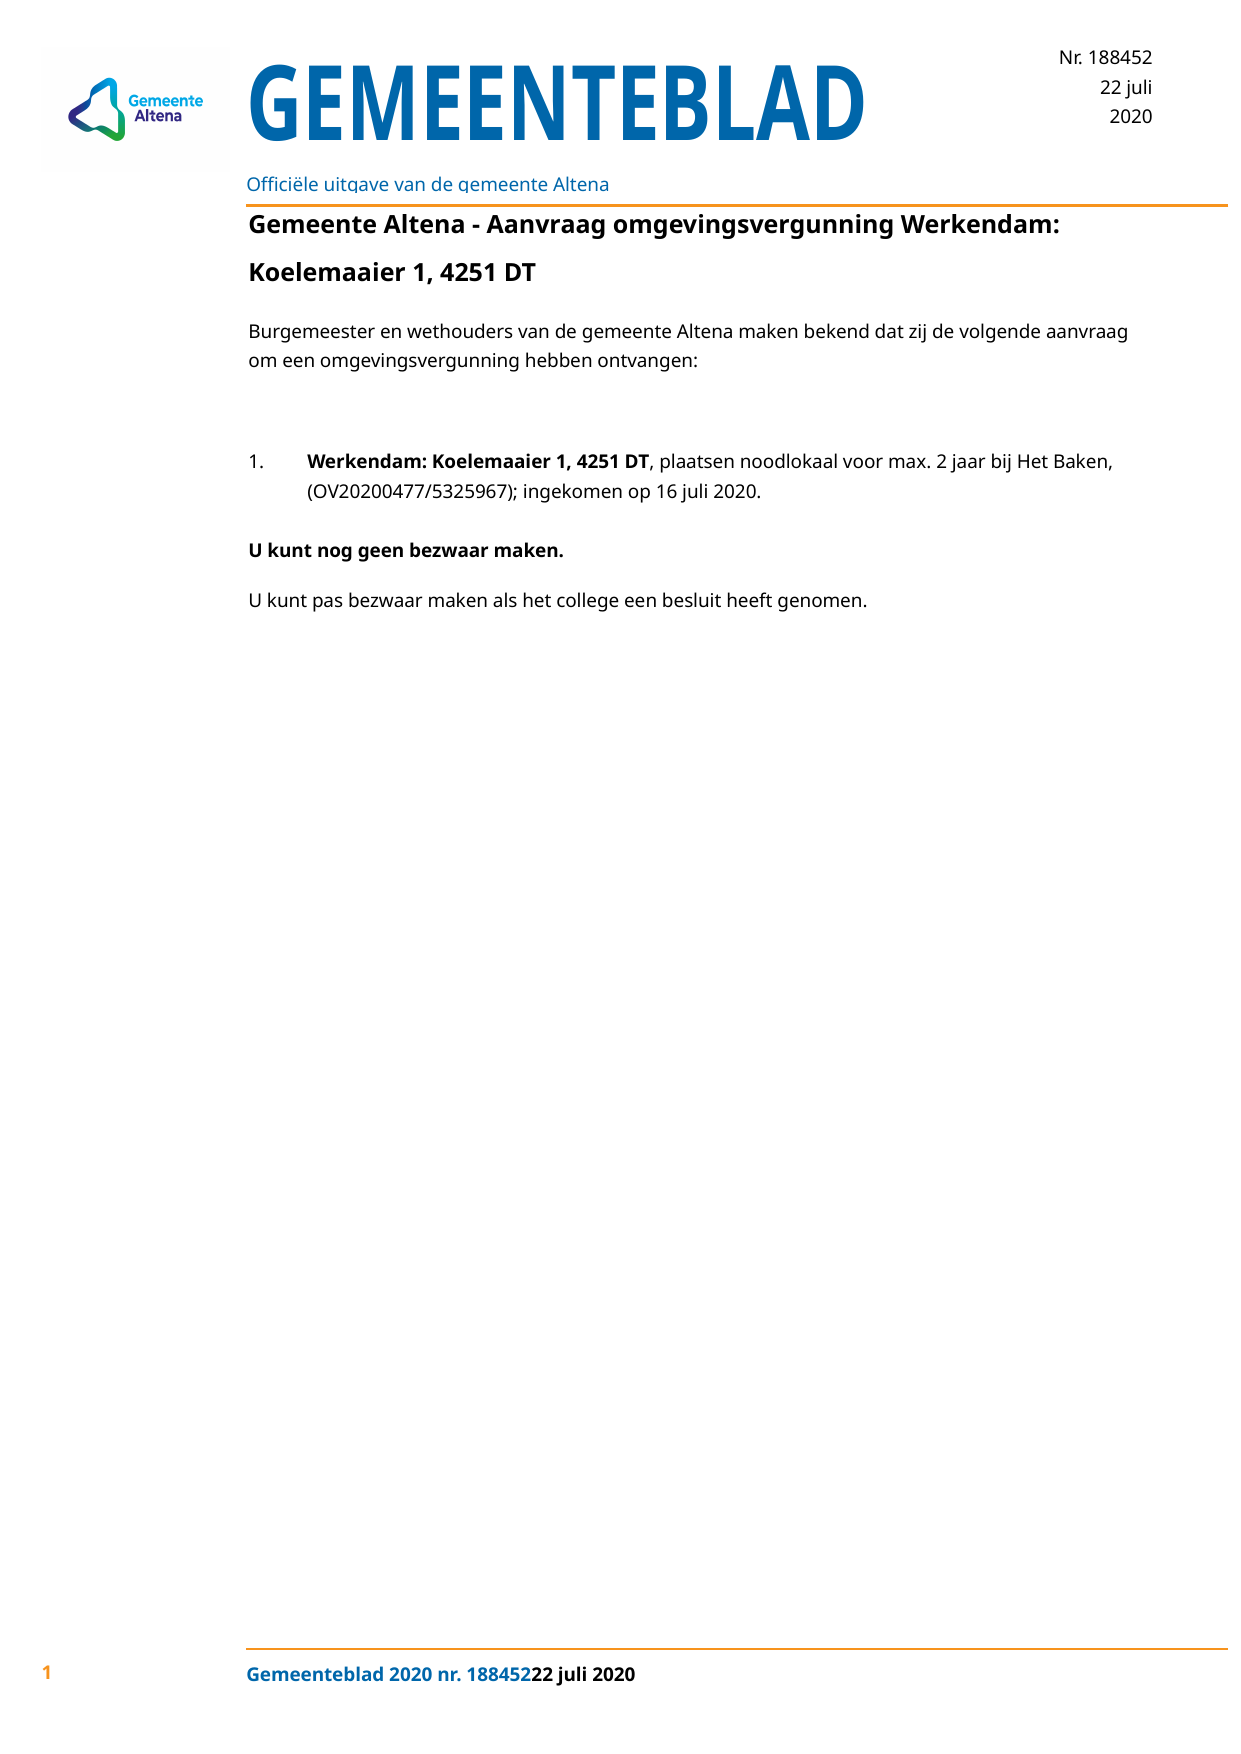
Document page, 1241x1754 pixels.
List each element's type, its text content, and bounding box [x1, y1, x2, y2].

list Werkendam: Koelemaaier 1, 4251 DT, plaatsen noodlokaal voor max. 2 jaar bij Het Baken, (OV20200477/5325967); ingekomen op 16 juli 2020. [248, 448, 1152, 504]
text U kunt pas bezwaar maken als het college een besluit heeft genomen. [248, 587, 1152, 613]
text U kunt nog geen bezwaar maken. [248, 537, 1152, 563]
text Burgemeester en wethouders van de gemeente Altena maken bekend dat zij de volgende aanvraag om een omgevingsvergunning hebben ontvangen: [248, 318, 1152, 373]
picture [41, 47, 231, 172]
text Gemeente Altena - Aanvraag omgevingsvergunning Werkendam: Koelemaaier 1, 4251 DT [248, 207, 1152, 288]
